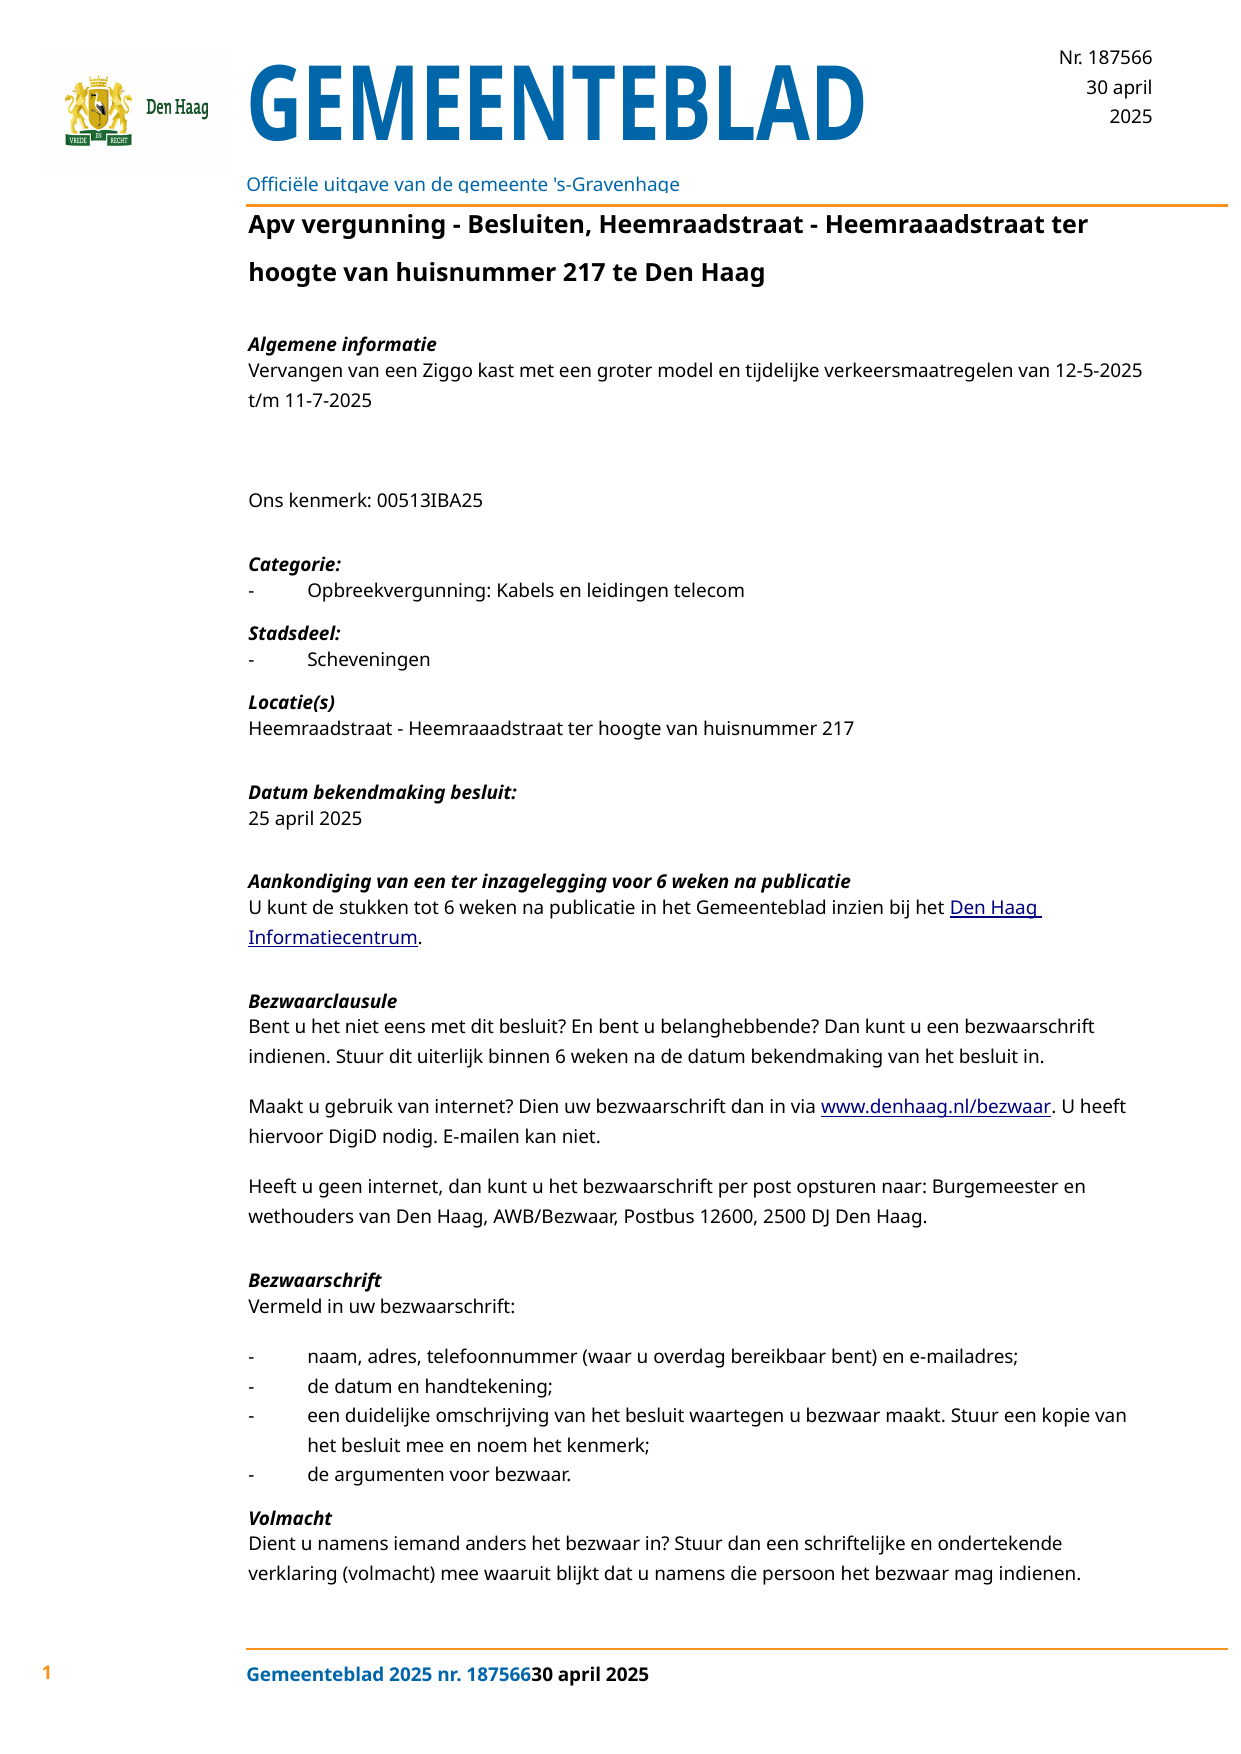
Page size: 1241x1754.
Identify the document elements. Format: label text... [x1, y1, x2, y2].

text Volmacht [248, 1505, 1152, 1531]
text Heemraadstraat - Heemraaadstraat ter hoogte van huisnummer 217 [248, 715, 1152, 741]
text Vervangen van een Ziggo kast met een groter model en tijdelijke verkeersmaatregelen van 12-5-2025 t/m 11-7-2025 [248, 357, 1152, 412]
text Algemene informatie [248, 331, 1152, 357]
list de datum en handtekening; [248, 1373, 1152, 1399]
text Bezwaarclausule [248, 988, 1152, 1014]
text 25 april 2025 [248, 805, 1152, 830]
text Maakt u gebruik van internet? Dien uw bezwaarschrift dan in via www.denhaag.nl/bezwaar. U heeft hiervoor DigiD nodig. E-mailen kan niet. [248, 1094, 1152, 1149]
list een duidelijke omschrijving van het besluit waartegen u bezwaar maakt. Stuur een kopie van het besluit mee en noem het kenmerk; [248, 1402, 1152, 1458]
list Opbreekvergunning: Kabels en leidingen telecom [248, 577, 1152, 603]
picture [41, 47, 231, 172]
text Stadsdeel: [248, 620, 1152, 646]
list Scheveningen [248, 646, 1152, 672]
text Aankondiging van een ter inzagelegging voor 6 weken na publicatie [248, 869, 1152, 894]
text Apv vergunning - Besluiten, Heemraadstraat - Heemraaadstraat ter hoogte van huisnummer 217 te Den Haag [248, 207, 1152, 288]
text Bezwaarschrift [248, 1267, 1152, 1293]
text Dient u namens iemand anders het bezwaar in? Stuur dan een schriftelijke en ondertekende verklaring (volmacht) mee waaruit blijkt dat u namens die persoon het bezwaar mag indienen. [248, 1531, 1152, 1586]
text Locatie(s) [248, 689, 1152, 715]
text Categorie: [248, 552, 1152, 577]
text Ons kenmerk: 00513IBA25 [248, 488, 1152, 513]
text Datum bekendmaking besluit: [248, 779, 1152, 805]
text U kunt de stukken tot 6 weken na publicatie in het Gemeenteblad inzien bij het Den Haag Informatiecentrum. [248, 894, 1152, 950]
text Heeft u geen internet, dan kunt u het bezwaarschrift per post opsturen naar: Burgemeester en wethouders van Den Haag, AWB/Bezwaar, Postbus 12600, 2500 DJ Den Haag. [248, 1174, 1152, 1229]
text Bent u het niet eens met dit besluit? En bent u belanghebbende? Dan kunt u een bezwaarschrift indienen. Stuur dit uiterlijk binnen 6 weken na de datum bekendmaking van het besluit in. [248, 1014, 1152, 1069]
text Vermeld in uw bezwaarschrift: [248, 1293, 1152, 1319]
list de argumenten voor bezwaar. [248, 1462, 1152, 1487]
list naam, adres, telefoonnummer (waar u overdag bereikbaar bent) en e-mailadres; [248, 1343, 1152, 1369]
